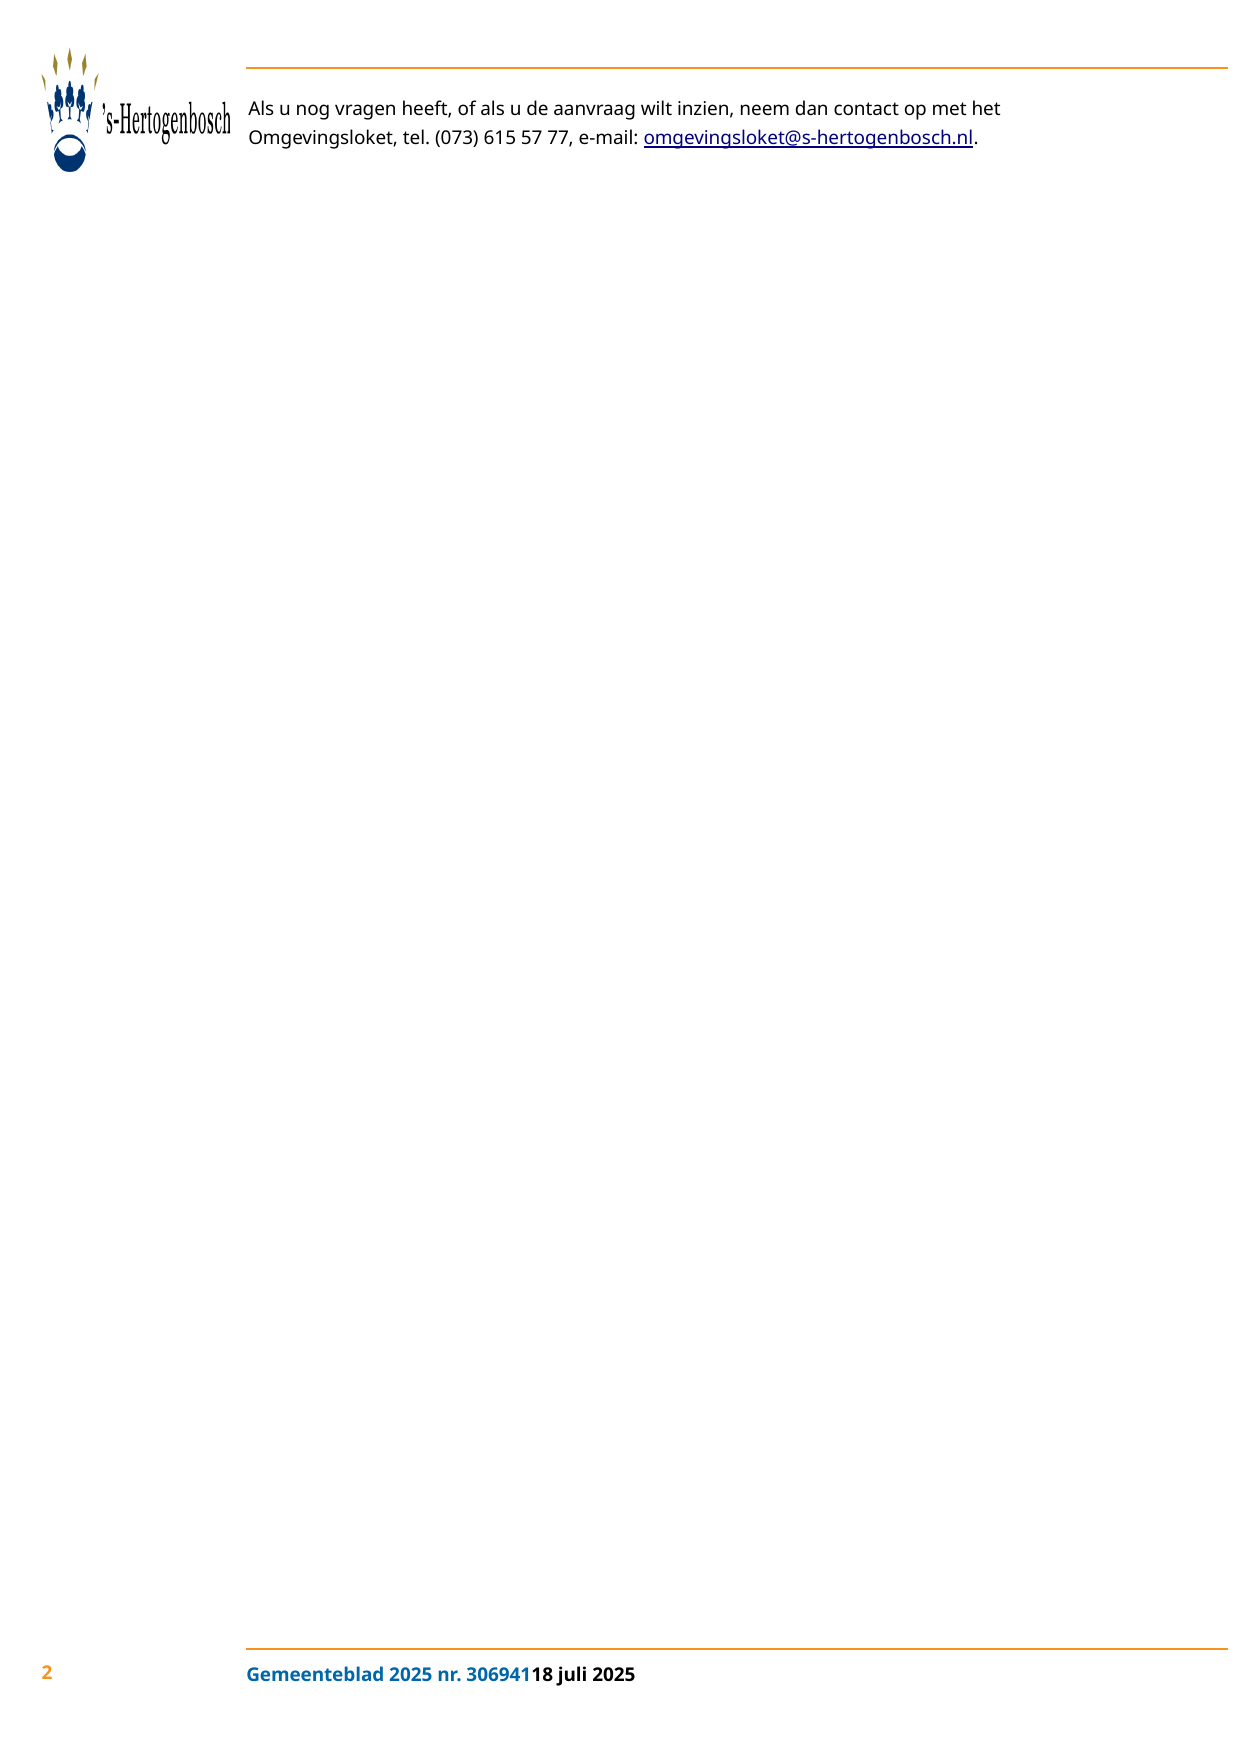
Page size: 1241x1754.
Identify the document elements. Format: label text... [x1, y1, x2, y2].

picture [41, 47, 231, 172]
text Als u nog vragen heeft, of als u de aanvraag wilt inzien, neem dan contact op met het Omgevingsloket, tel. (073) 615 57 77, e-mail: omgevingsloket@s-hertogenbosch.nl. [248, 95, 1152, 150]
